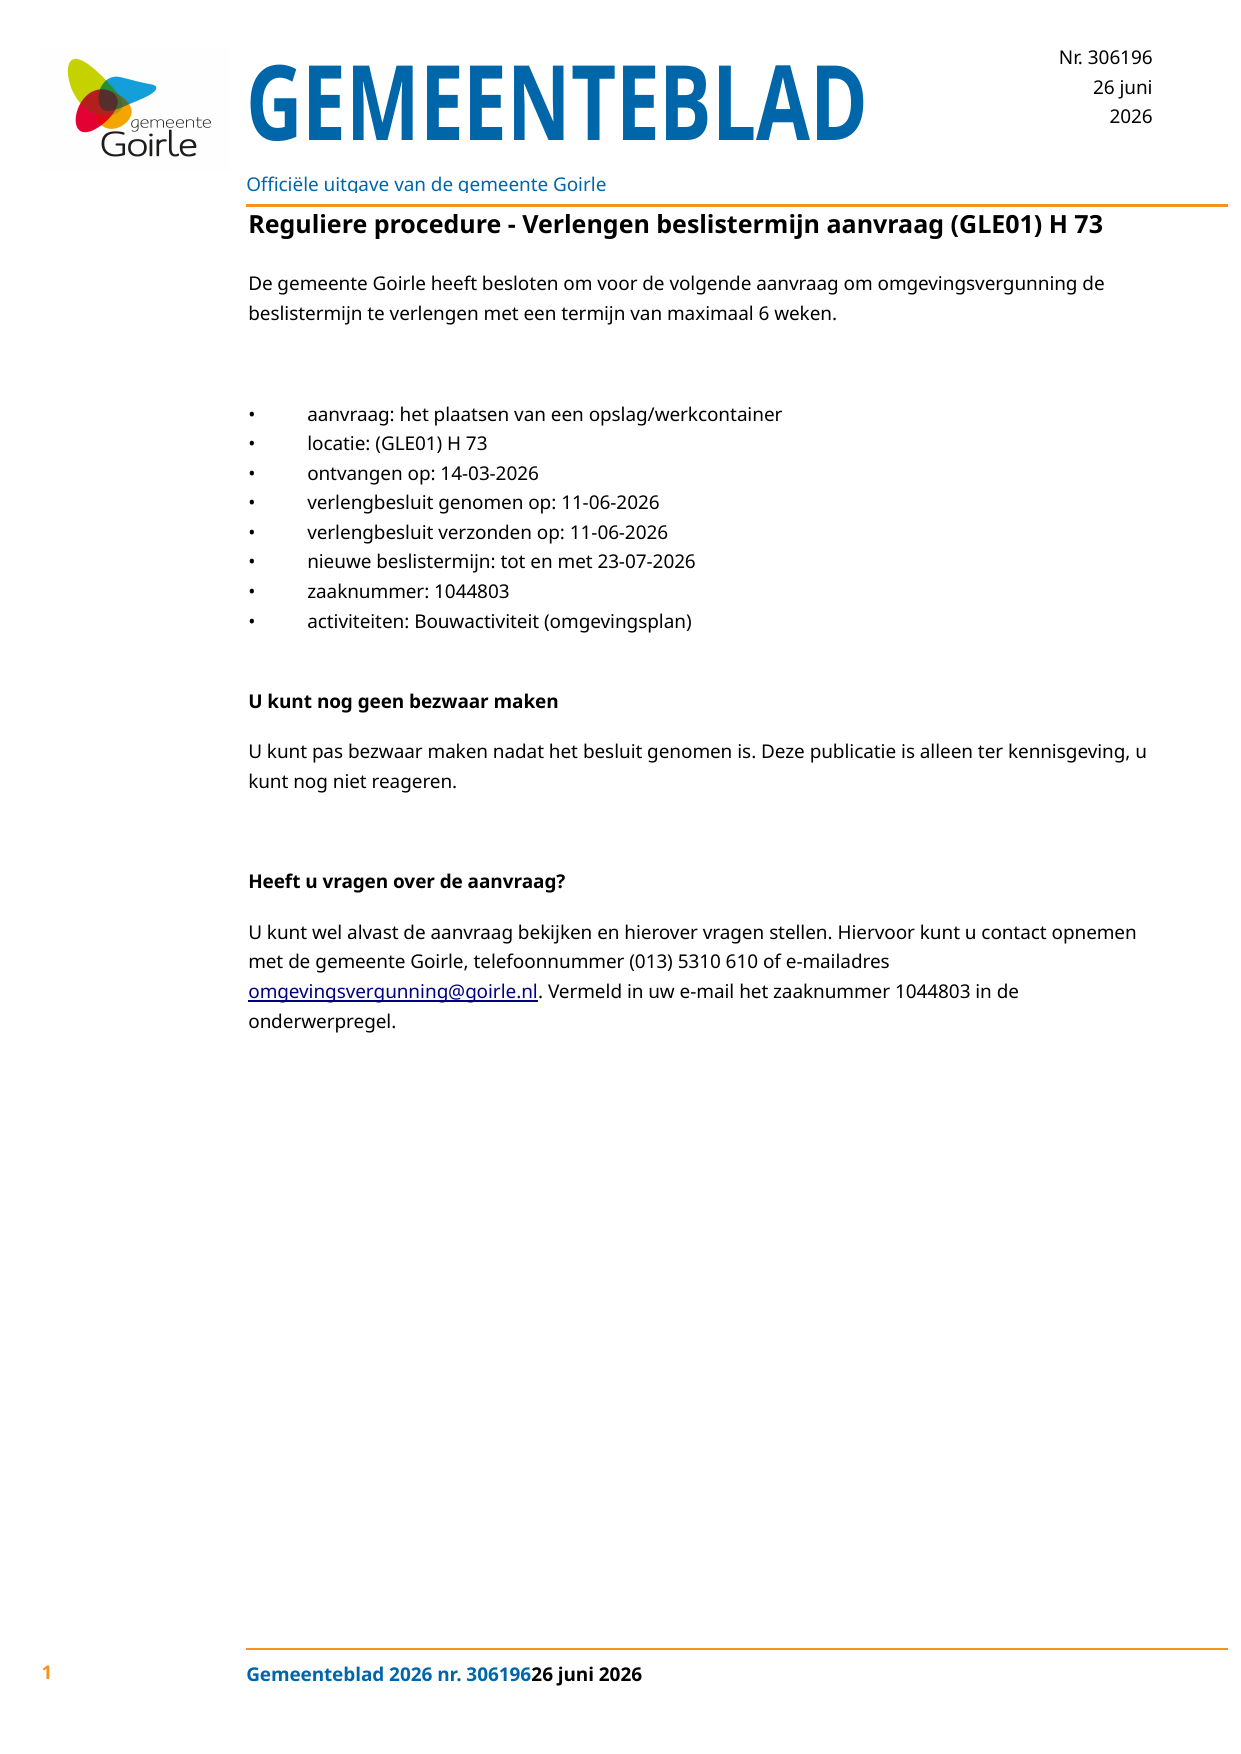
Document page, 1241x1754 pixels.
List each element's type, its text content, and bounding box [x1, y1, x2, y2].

text U kunt wel alvast de aanvraag bekijken en hierover vragen stellen. Hiervoor kunt u contact opnemen met de gemeente Goirle, telefoonnummer (013) 5310 610 of e-mailadres omgevingsvergunning@goirle.nl. Vermeld in uw e-mail het zaaknummer 1044803 in de onderwerpregel. [248, 919, 1152, 1033]
text U kunt nog geen bezwaar maken [248, 688, 1152, 713]
list aanvraag: het plaatsen van een opslag/werkcontainer [248, 401, 1152, 426]
list ontvangen op: 14-03-2026 [248, 460, 1152, 486]
list verlengbesluit genomen op: 11-06-2026 [248, 489, 1152, 515]
list verlengbesluit verzonden op: 11-06-2026 [248, 519, 1152, 545]
text U kunt pas bezwaar maken nadat het besluit genomen is. Deze publicatie is alleen ter kennisgeving, u kunt nog niet reageren. [248, 738, 1152, 793]
list activiteiten: Bouwactiviteit (omgevingsplan) [248, 608, 1152, 633]
list locatie: (GLE01) H 73 [248, 430, 1152, 456]
list nieuwe beslistermijn: tot en met 23-07-2026 [248, 549, 1152, 574]
picture [41, 47, 231, 172]
text Reguliere procedure - Verlengen beslistermijn aanvraag (GLE01) H 73 [248, 207, 1152, 241]
text De gemeente Goirle heeft besloten om voor de volgende aanvraag om omgevingsvergunning de beslistermijn te verlengen met een termijn van maximaal 6 weken. [248, 270, 1152, 326]
list zaaknummer: 1044803 [248, 578, 1152, 604]
text Heeft u vragen over de aanvraag? [248, 869, 1152, 894]
